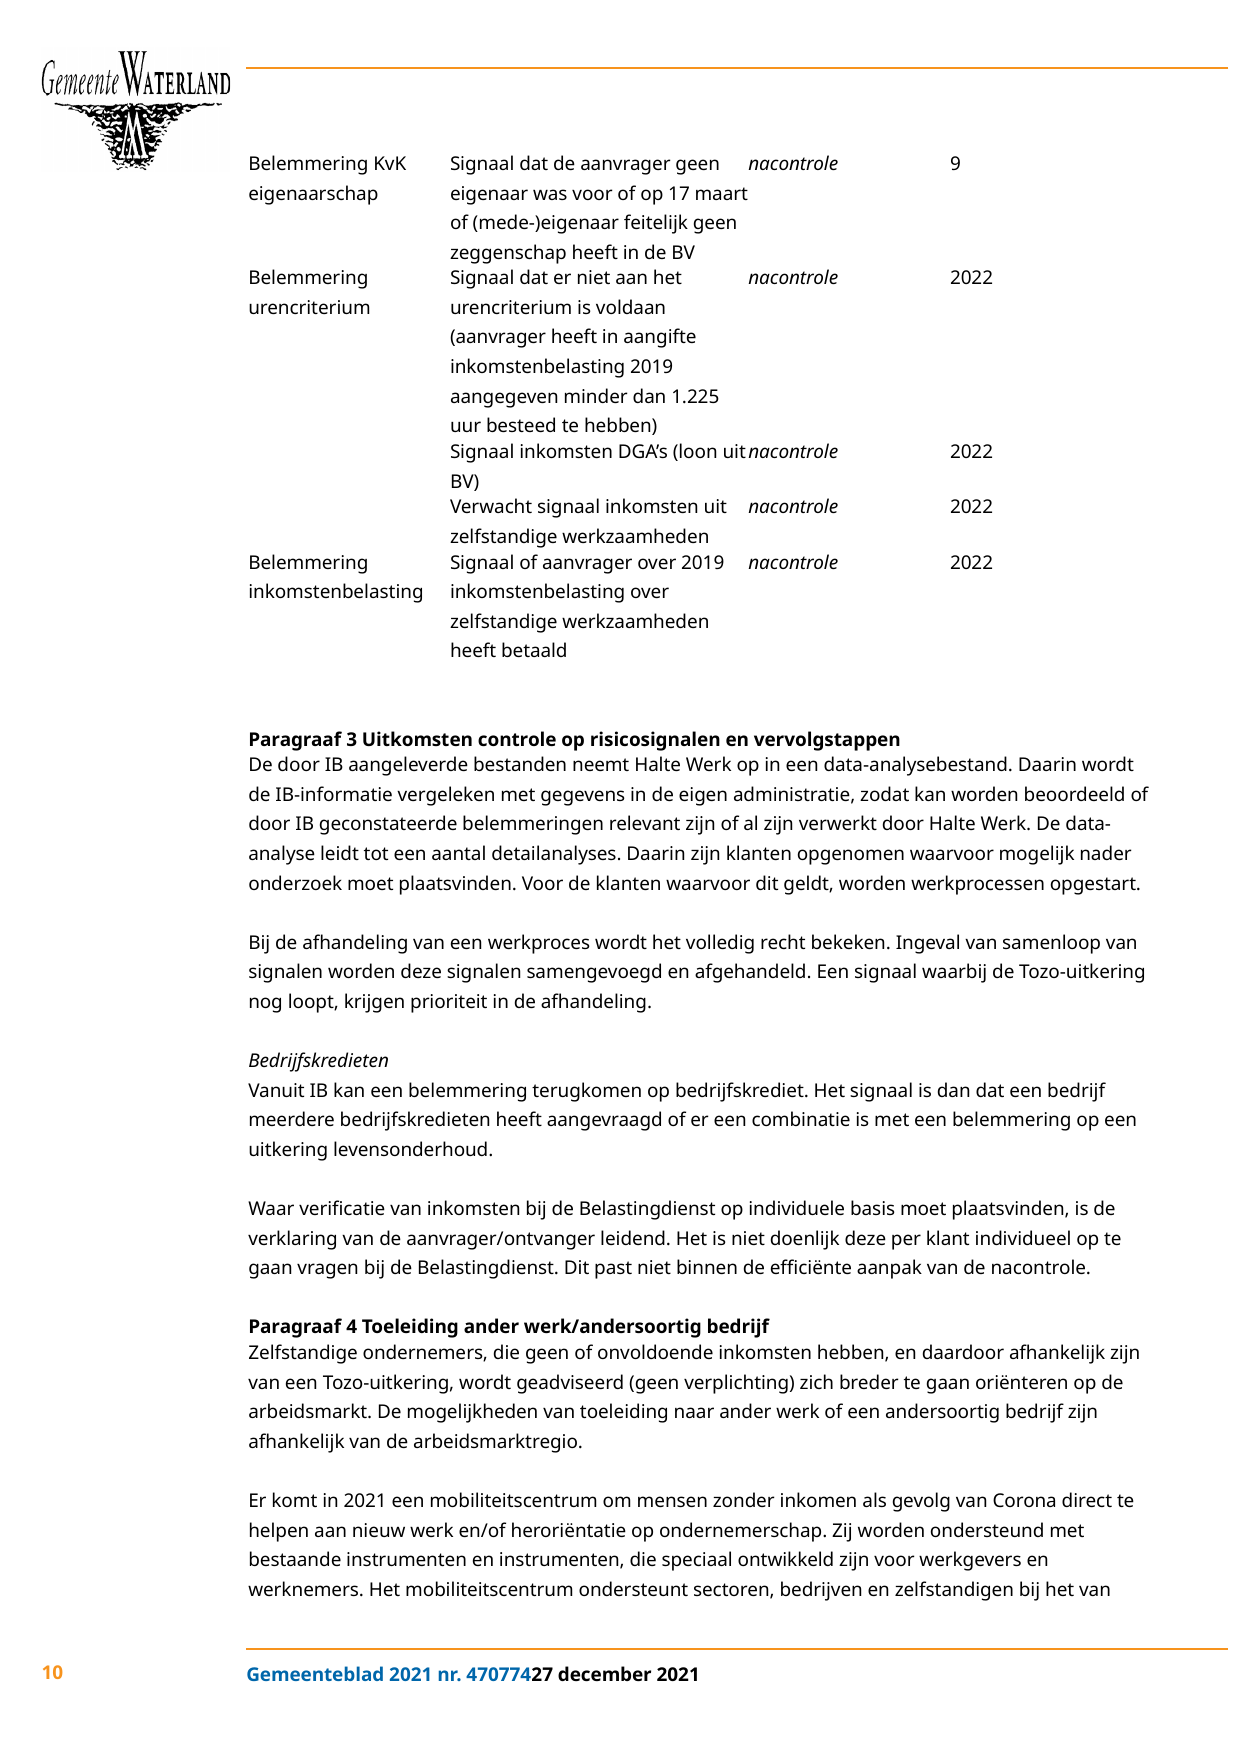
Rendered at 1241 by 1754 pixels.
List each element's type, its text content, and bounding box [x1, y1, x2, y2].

table_cell Belemmering urencriterium [248, 265, 450, 438]
table_cell [248, 438, 450, 493]
table_cell Belemmering inkomstenbelasting [248, 549, 450, 663]
table_cell 2022 [950, 265, 1152, 438]
table_cell Verwacht signaal inkomsten uit zelfstandige werkzaamheden [450, 494, 748, 549]
text Vanuit IB kan een belemmering terugkomen op bedrijfskrediet. Het signaal is dan dat een bedrijf meerdere bedrijfskredieten heeft aangevraagd of er een combinatie is met een belemmering op een uitkering levensonderhoud. [248, 1077, 1152, 1162]
table_cell nacontrole [748, 494, 950, 549]
table_cell nacontrole [748, 438, 950, 493]
table_cell 2022 [950, 438, 1152, 493]
table_cell [450, 95, 748, 150]
table_cell 2022 [950, 494, 1152, 549]
text Bij de afhandeling van een werkproces wordt het volledig recht bekeken. Ingeval van samenloop van signalen worden deze signalen samengevoegd en afgehandeld. Een signaal waarbij de Tozo-uitkering nog loopt, krijgen prioriteit in de afhandeling. [248, 929, 1152, 1014]
table_cell nacontrole [748, 150, 950, 264]
text Waar verificatie van inkomsten bij de Belastingdienst op individuele basis moet plaatsvinden, is de verklaring van de aanvrager/ontvanger leidend. Het is niet doenlijk deze per klant individueel op te gaan vragen bij de Belastingdienst. Dit past niet binnen de efficiënte aanpak van de nacontrole. [248, 1195, 1152, 1280]
table_cell Signaal inkomsten DGA’s (loon uit BV) [450, 438, 748, 493]
table_cell Signaal dat de aanvrager geen eigenaar was voor of op 17 maart of (mede-)eigenaar feitelijk geen zeggenschap heeft in de BV [450, 150, 748, 264]
text Zelfstandige ondernemers, die geen of onvoldoende inkomsten hebben, en daardoor afhankelijk zijn van een Tozo-uitkering, wordt geadviseerd (geen verplichting) zich breder te gaan oriënteren op de arbeidsmarkt. De mogelijkheden van toeleiding naar ander werk of een andersoortig bedrijf zijn afhankelijk van de arbeidsmarktregio. [248, 1339, 1152, 1454]
table_cell 9 [950, 150, 1152, 264]
table_cell Signaal of aanvrager over 2019 inkomstenbelasting over zelfstandige werkzaamheden heeft betaald [450, 549, 748, 663]
table_cell [248, 494, 450, 549]
picture [41, 47, 231, 172]
table_cell [950, 95, 1152, 150]
text De door IB aangeleverde bestanden neemt Halte Werk op in een data-analysebestand. Daarin wordt de IB-informatie vergeleken met gegevens in de eigen administratie, zodat kan worden beoordeeld of door IB geconstateerde belemmeringen relevant zijn of al zijn verwerkt door Halte Werk. De data-analyse leidt tot een aantal detailanalyses. Daarin zijn klanten opgenomen waarvoor mogelijk nader onderzoek moet plaatsvinden. Voor de klanten waarvoor dit geldt, worden werkprocessen opgestart. [248, 751, 1152, 896]
table_cell [748, 95, 950, 150]
table_cell 2022 [950, 549, 1152, 663]
text Er komt in 2021 een mobiliteitscentrum om mensen zonder inkomen als gevolg van Corona direct te helpen aan nieuw werk en/of heroriëntatie op ondernemerschap. Zij worden ondersteund met bestaande instrumenten en instrumenten, die speciaal ontwikkeld zijn voor werkgevers en werknemers. Het mobiliteitscentrum ondersteunt sectoren, bedrijven en zelfstandigen bij het van [248, 1487, 1152, 1602]
table_cell nacontrole [748, 265, 950, 438]
text Paragraaf 4 Toeleiding ander werk/andersoortig bedrijf [248, 1313, 1152, 1339]
table_cell [248, 95, 450, 150]
table_cell Belemmering KvK eigenaarschap [248, 150, 450, 264]
table_cell Signaal dat er niet aan het urencriterium is voldaan (aanvrager heeft in aangifte inkomstenbelasting 2019 aangegeven minder dan 1.225 uur besteed te hebben) [450, 265, 748, 438]
text Paragraaf 3 Uitkomsten controle op risicosignalen en vervolgstappen [248, 726, 1152, 751]
table_cell nacontrole [748, 549, 950, 663]
text Bedrijfskredieten [248, 1047, 1152, 1073]
